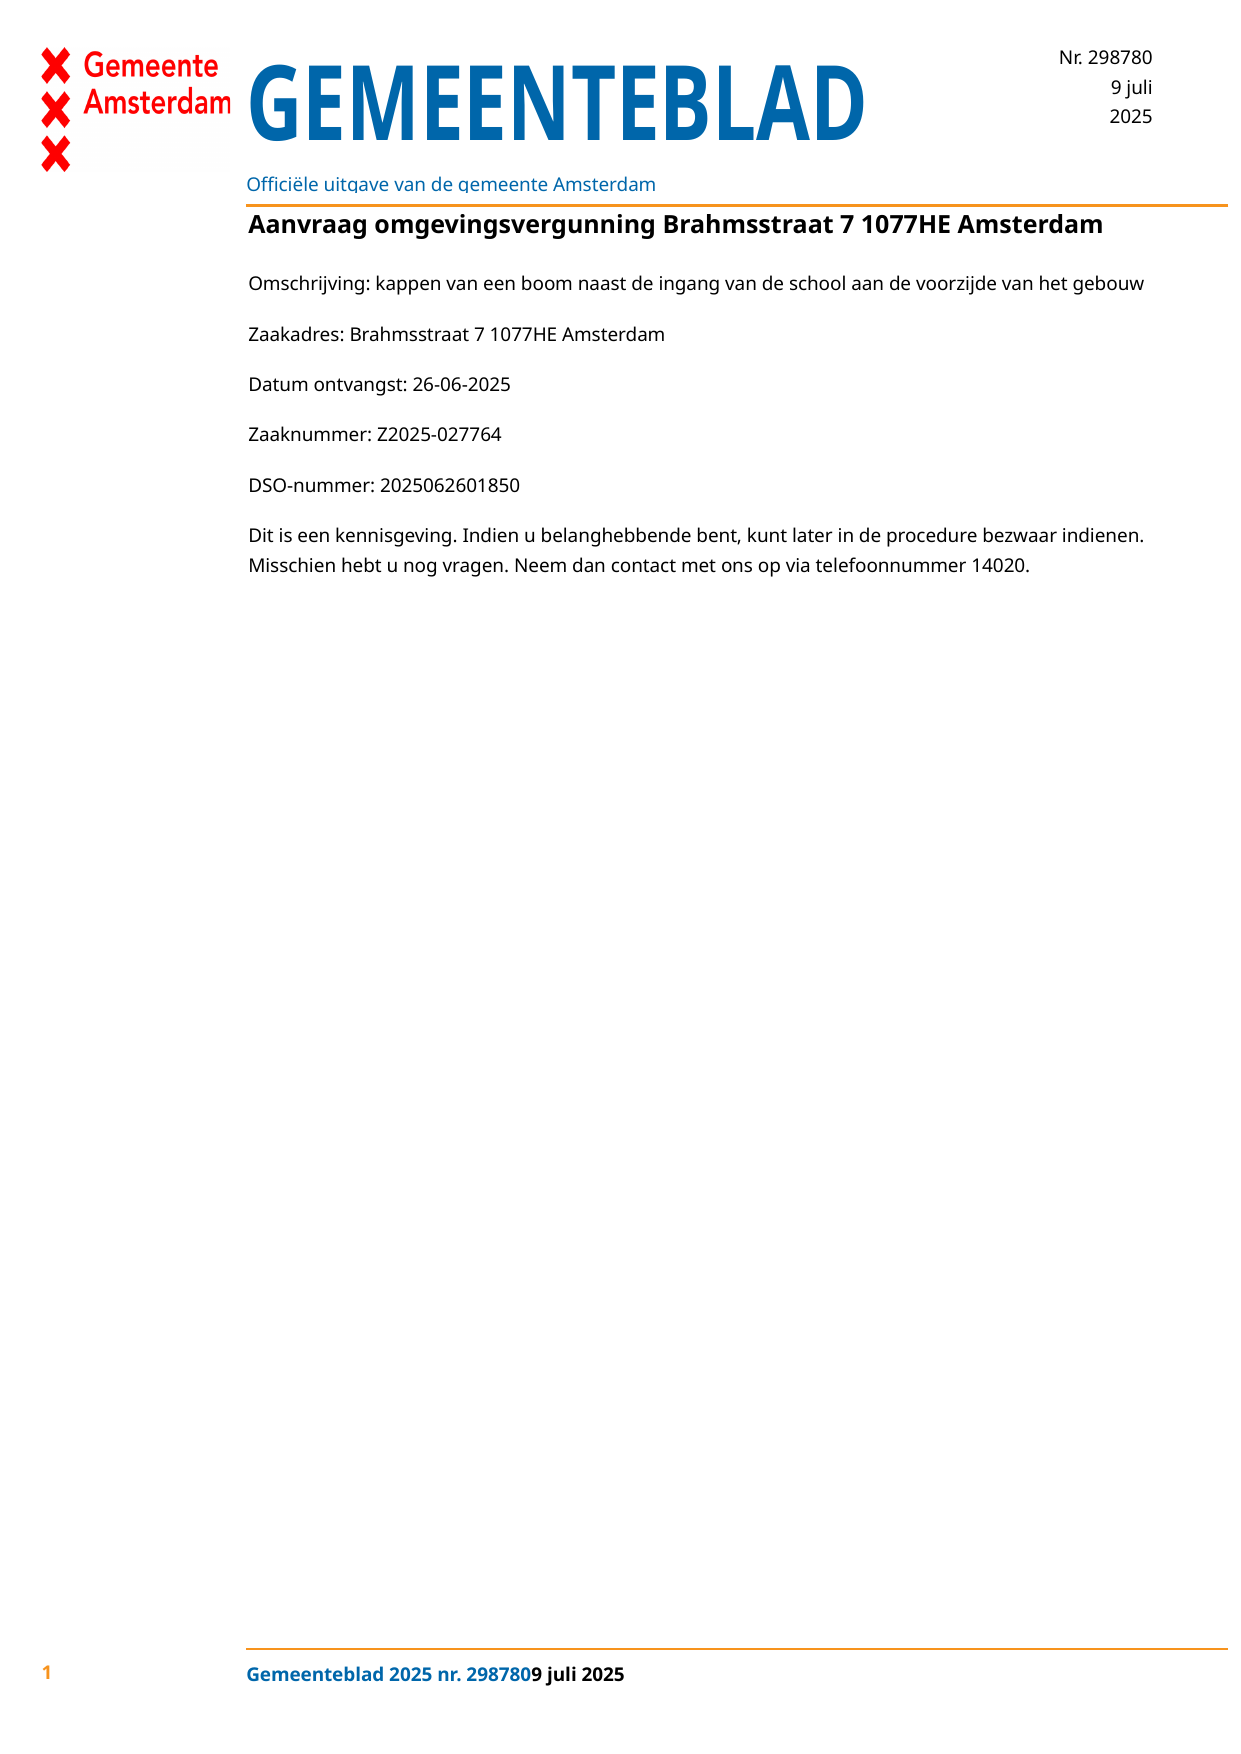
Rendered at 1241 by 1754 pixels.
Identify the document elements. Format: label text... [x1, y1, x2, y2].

text Zaakadres: Brahmsstraat 7 1077HE Amsterdam [248, 321, 1152, 346]
picture [41, 47, 231, 172]
text Dit is een kennisgeving. Indien u belanghebbende bent, kunt later in de procedure bezwaar indienen. Misschien hebt u nog vragen. Neem dan contact met ons op via telefoonnummer 14020. [248, 522, 1152, 578]
text Zaaknummer: Z2025-027764 [248, 422, 1152, 447]
text DSO-nummer: 2025062601850 [248, 472, 1152, 498]
text Omschrijving: kappen van een boom naast de ingang van de school aan de voorzijde van het gebouw [248, 270, 1152, 296]
text Datum ontvangst: 26-06-2025 [248, 371, 1152, 397]
text Aanvraag omgevingsvergunning Brahmsstraat 7 1077HE Amsterdam [248, 207, 1152, 241]
